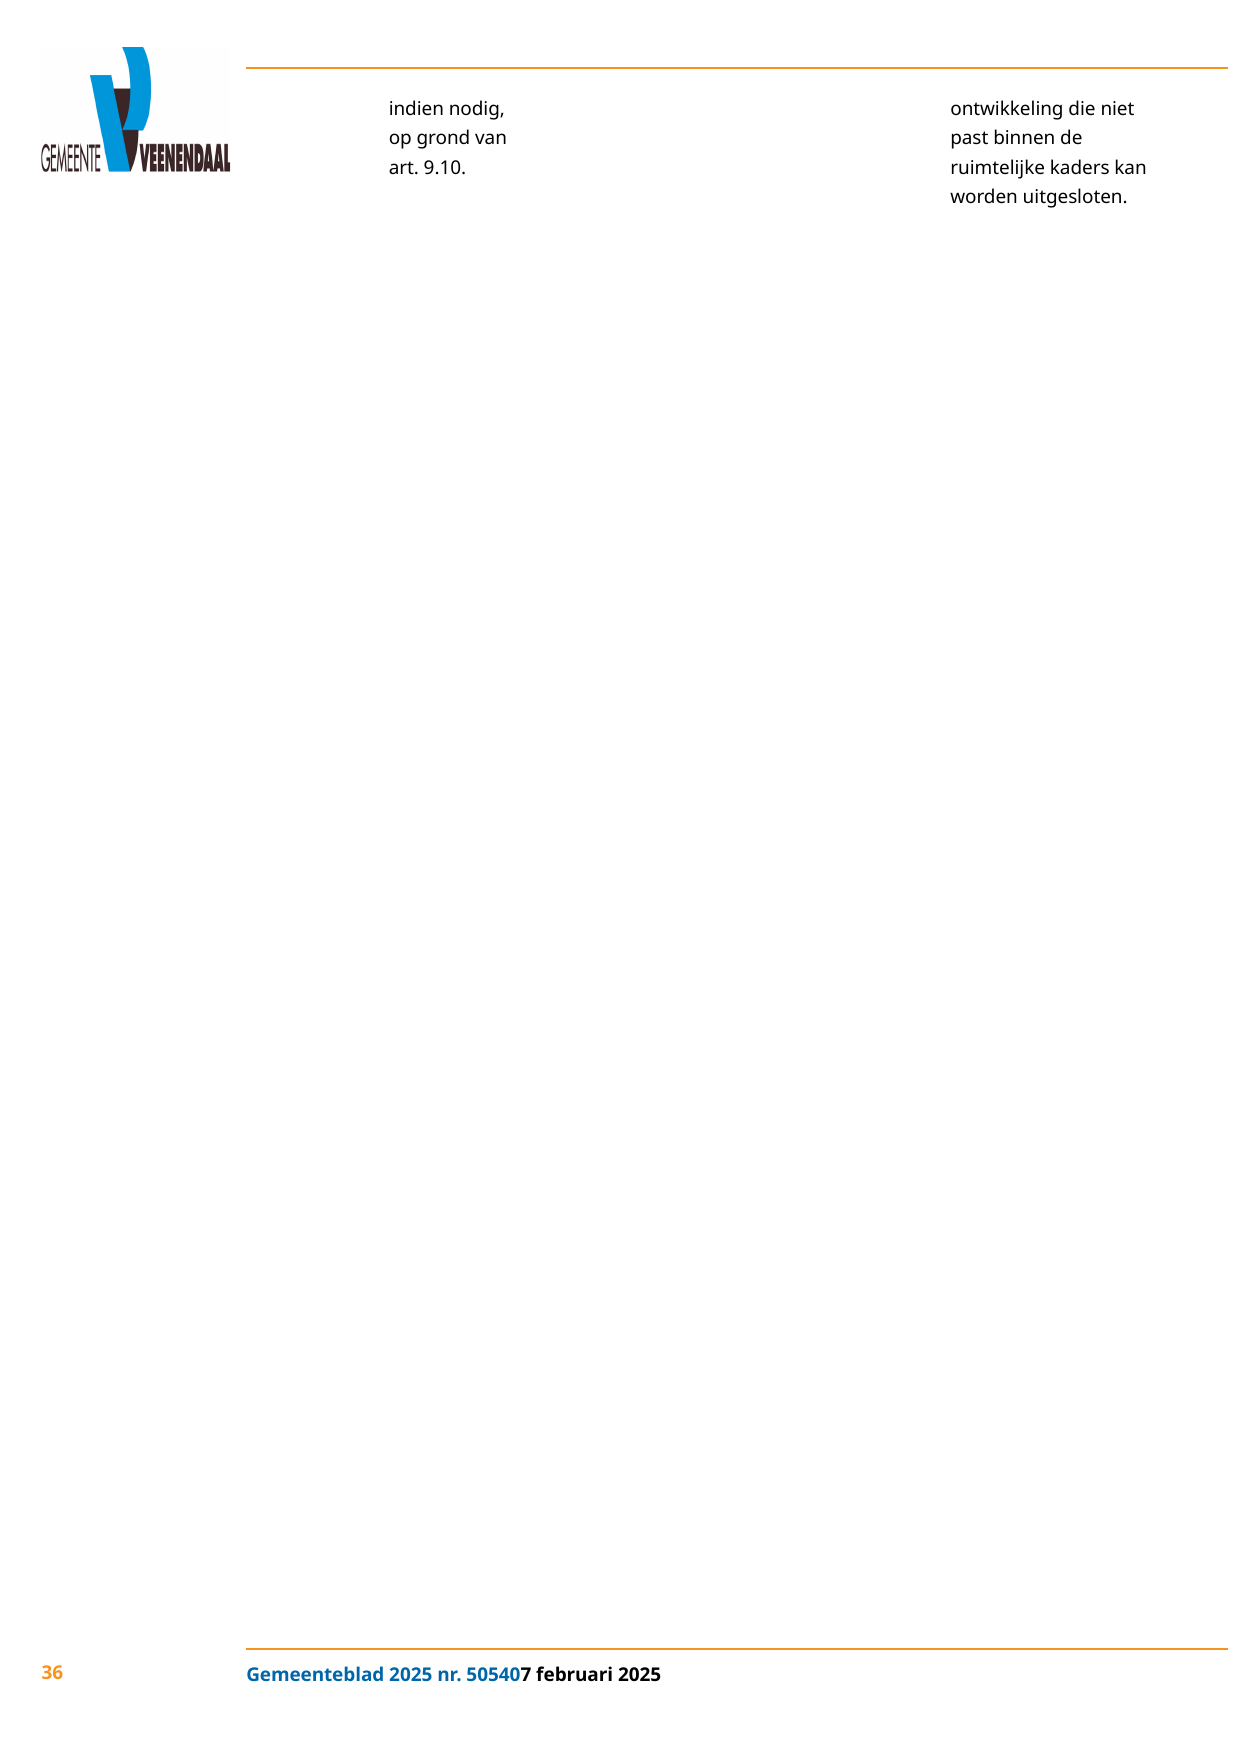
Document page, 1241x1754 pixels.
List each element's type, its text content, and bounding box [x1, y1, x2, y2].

table_cell ontwikkeling die niet past binnen de ruimtelijke kaders kan worden uitgesloten. [950, 95, 1152, 209]
table_cell [529, 95, 669, 209]
table_cell [669, 95, 810, 209]
table_cell [810, 95, 950, 209]
table_cell indien nodig, op grond van art. 9.10. [389, 95, 529, 209]
picture [41, 47, 130, 172]
table_cell [248, 95, 388, 209]
picture [123, 47, 231, 172]
